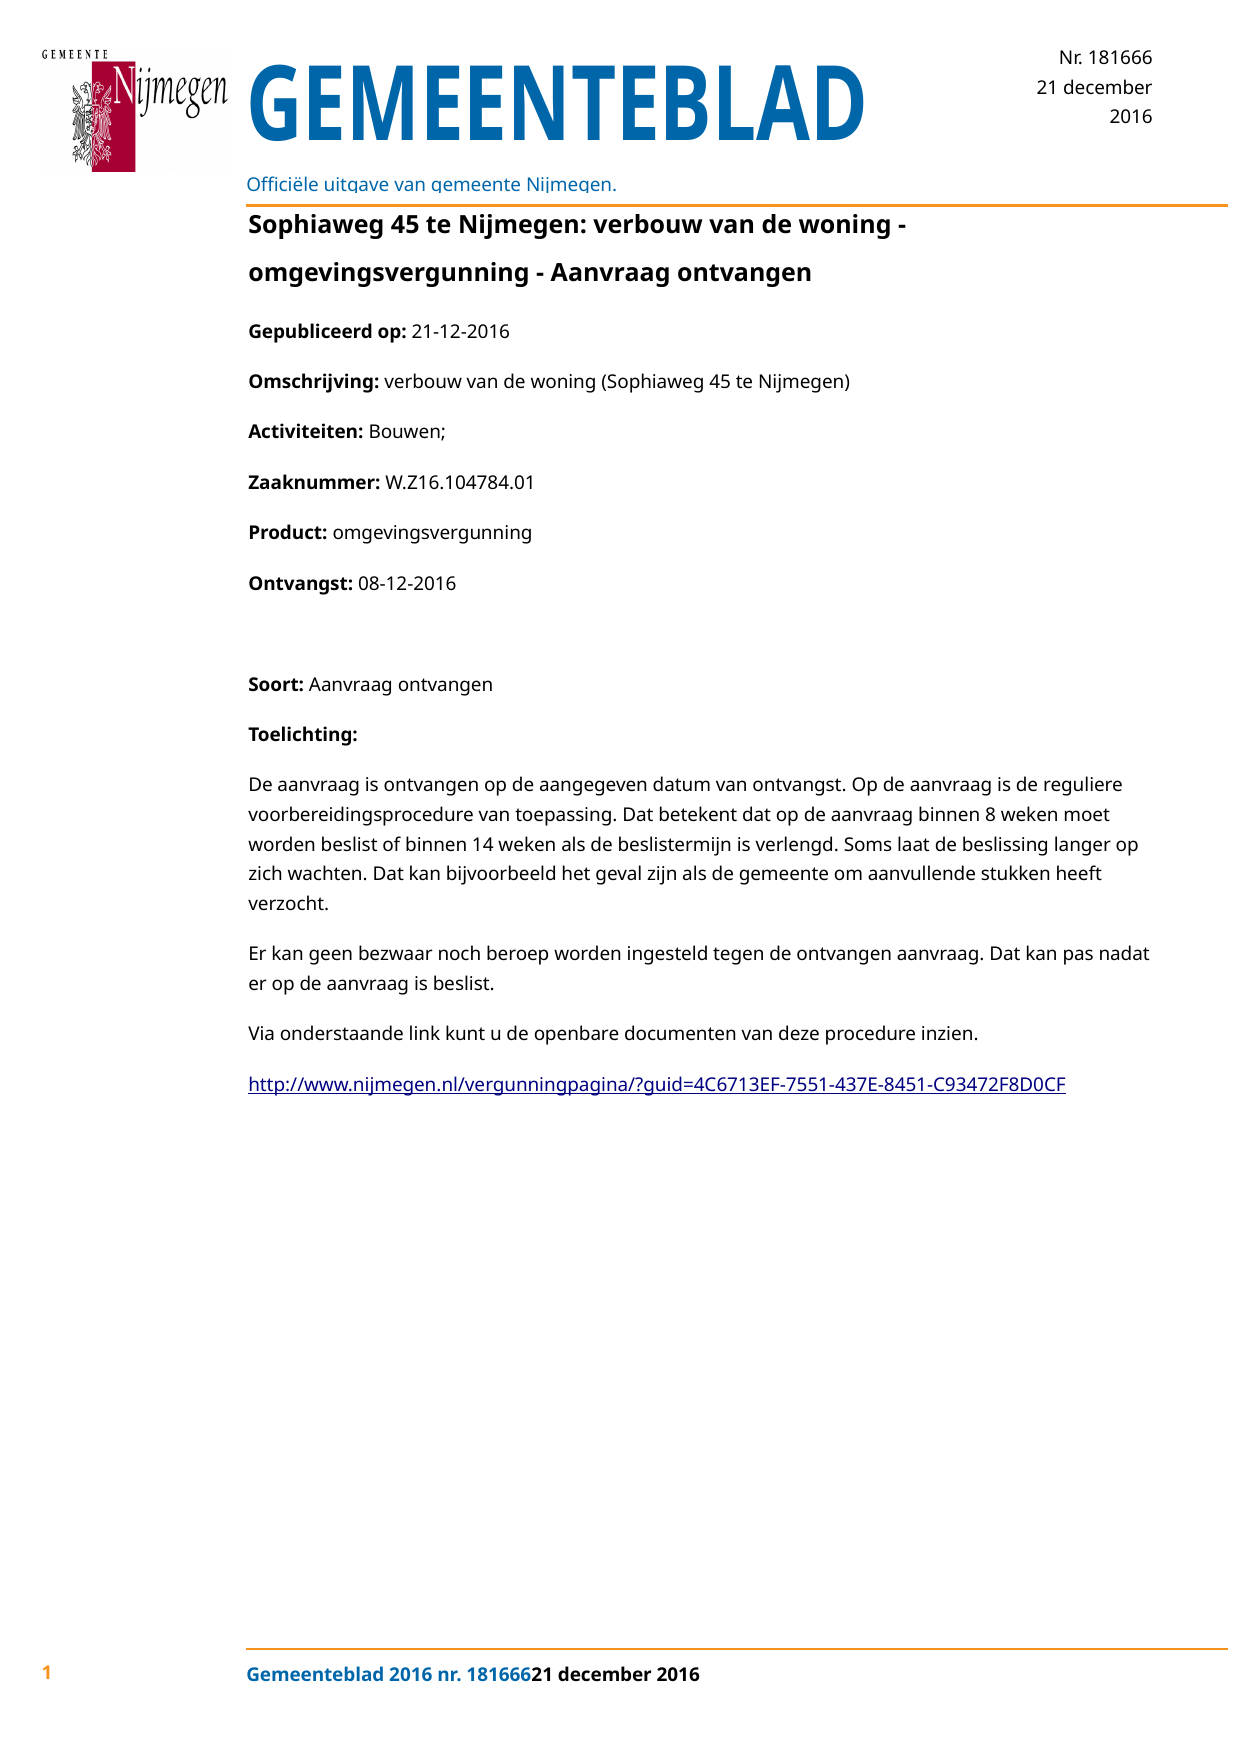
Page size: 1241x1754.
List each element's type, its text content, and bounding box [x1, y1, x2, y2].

text Zaaknummer: W.Z16.104784.01 [248, 469, 1152, 495]
picture [41, 47, 231, 172]
text Activiteiten: Bouwen; [248, 419, 1152, 444]
text Via onderstaande link kunt u de openbare documenten van deze procedure inzien. [248, 1020, 1152, 1046]
text Sophiaweg 45 te Nijmegen: verbouw van de woning - omgevingsvergunning - Aanvraag ontvangen [248, 207, 1152, 288]
text De aanvraag is ontvangen op de aangegeven datum van ontvangst. Op de aanvraag is de reguliere voorbereidingsprocedure van toepassing. Dat betekent dat op de aanvraag binnen 8 weken moet worden beslist of binnen 14 weken als de beslistermijn is verlengd. Soms laat de beslissing langer op zich wachten. Dat kan bijvoorbeeld het geval zijn als de gemeente om aanvullende stukken heeft verzocht. [248, 772, 1152, 916]
text Toelichting: [248, 721, 1152, 747]
text Gepubliceerd op: 21-12-2016 [248, 318, 1152, 344]
text Ontvangst: 08-12-2016 [248, 570, 1152, 596]
text Er kan geen bezwaar noch beroep worden ingesteld tegen de ontvangen aanvraag. Dat kan pas nadat er op de aanvraag is beslist. [248, 940, 1152, 996]
text Omschrijving: verbouw van de woning (Sophiaweg 45 te Nijmegen) [248, 368, 1152, 394]
text Soort: Aanvraag ontvangen [248, 671, 1152, 697]
text Product: omgevingsvergunning [248, 519, 1152, 545]
text http://www.nijmegen.nl/vergunningpagina/?guid=4C6713EF-7551-437E-8451-C93472F8D0CF [248, 1071, 1152, 1097]
